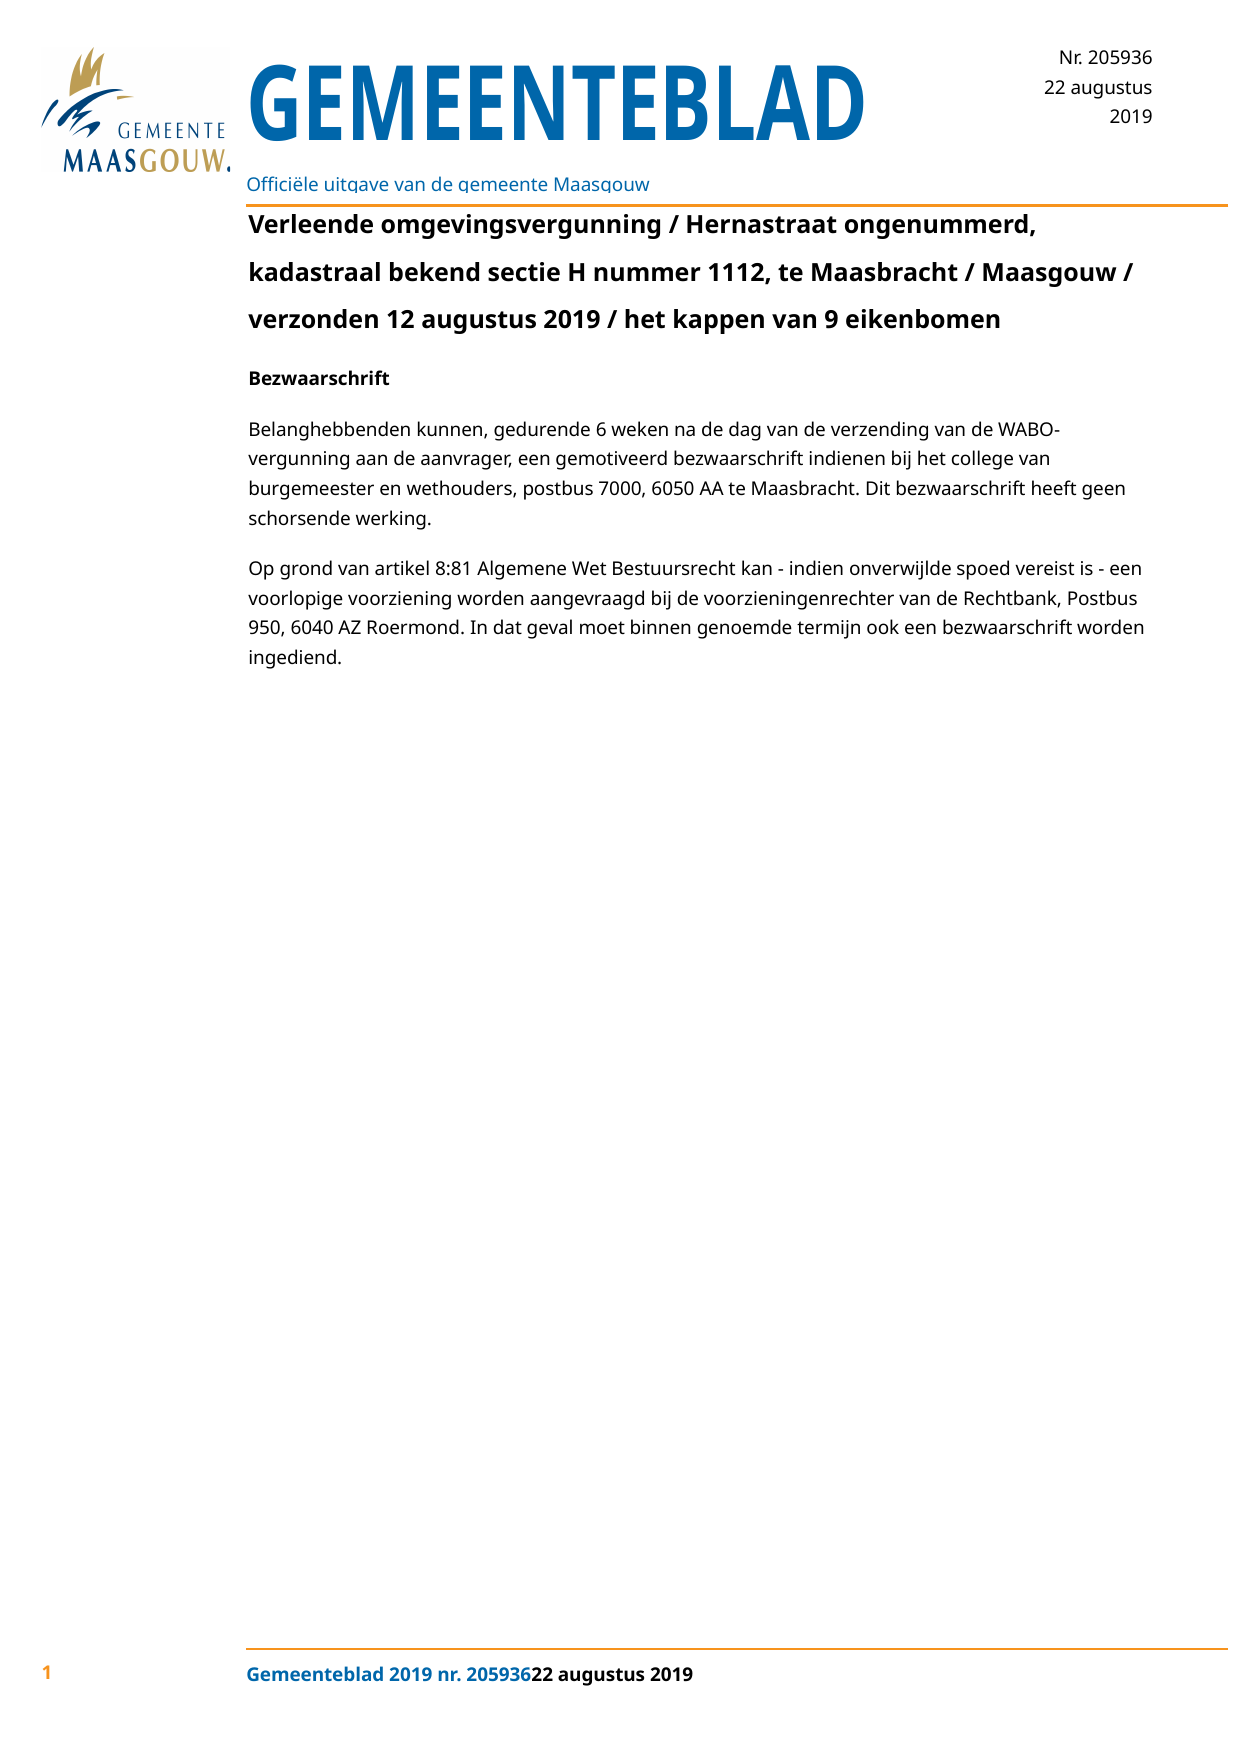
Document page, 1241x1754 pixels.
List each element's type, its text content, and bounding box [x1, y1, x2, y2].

text Verleende omgevingsvergunning / Hernastraat ongenummerd, kadastraal bekend sectie H nummer 1112, te Maasbracht / Maasgouw / verzonden 12 augustus 2019 / het kappen van 9 eikenbomen [248, 207, 1152, 336]
text Bezwaarschrift [248, 366, 1152, 391]
text Belanghebbenden kunnen, gedurende 6 weken na de dag van de verzending van de WABO-vergunning aan de aanvrager, een gemotiveerd bezwaarschrift indienen bij het college van burgemeester en wethouders, postbus 7000, 6050 AA te Maasbracht. Dit bezwaarschrift heeft geen schorsende werking. [248, 416, 1152, 530]
text Op grond van artikel 8:81 Algemene Wet Bestuursrecht kan - indien onverwijlde spoed vereist is - een voorlopige voorziening worden aangevraagd bij de voorzieningenrechter van de Rechtbank, Postbus 950, 6040 AZ Roermond. In dat geval moet binnen genoemde termijn ook een bezwaarschrift worden ingediend. [248, 555, 1152, 669]
picture [41, 47, 231, 172]
